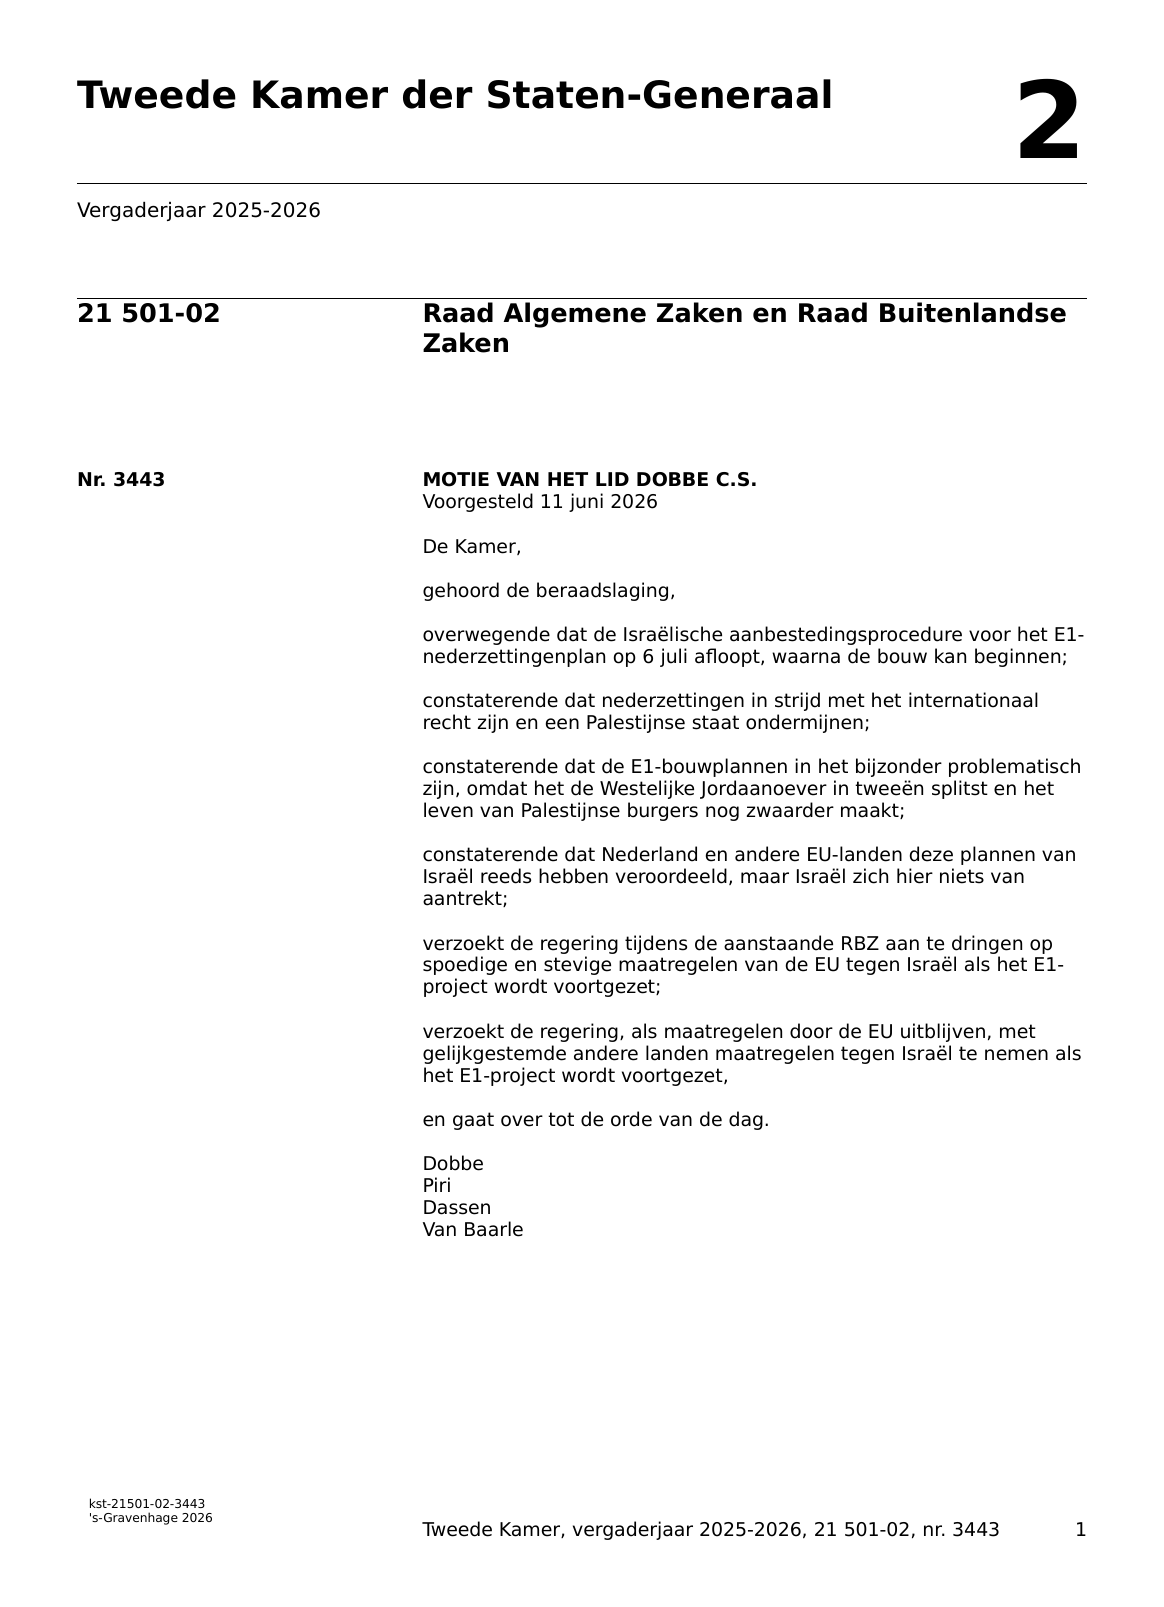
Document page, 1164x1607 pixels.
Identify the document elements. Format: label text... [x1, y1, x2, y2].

table_header Tweede Kamer der Staten-Generaal [77, 59, 886, 183]
text en gaat over tot de orde van de dag. [422, 1109, 1087, 1131]
text Piri [422, 1175, 1087, 1197]
text 's-Gravenhage 2026 [88, 1511, 323, 1525]
text Van Baarle [422, 1219, 1087, 1241]
text overwegende dat de Israëlische aanbestedingsprocedure voor het E1-nederzettingenplan op 6 juli afloopt, waarna de bouw kan beginnen; [422, 624, 1087, 668]
text kst-21501-02-3443 [88, 1497, 323, 1511]
text Dobbe [422, 1153, 1087, 1175]
text verzoekt de regering tijdens de aanstaande RBZ aan te dringen op spoedige en stevige maatregelen van de EU tegen Israël als het E1-project wordt voortgezet; [422, 932, 1087, 998]
text Dassen [422, 1197, 1087, 1219]
text constaterende dat nederzettingen in strijd met het internationaal recht zijn en een Palestijnse staat ondermijnen; [422, 690, 1087, 734]
text constaterende dat de E1-bouwplannen in het bijzonder problematisch zijn, omdat het de Westelijke Jordaanoever in tweeën splitst en het leven van Palestijnse burgers nog zwaarder maakt; [422, 756, 1087, 822]
text verzoekt de regering, als maatregelen door de EU uitblijven, met gelijkgestemde andere landen maatregelen tegen Israël te nemen als het E1-project wordt voortgezet, [422, 1021, 1087, 1086]
subtitle 21 501-02 Raad Algemene Zaken en Raad Buitenlandse Zaken [77, 299, 1087, 358]
table_cell Vergaderjaar 2025-2026 [77, 184, 1087, 298]
text De Kamer, [422, 536, 1087, 557]
table_header 2 [886, 59, 1087, 183]
subtitle Nr. 3443 MOTIE VAN HET LID DOBBE C.S. [77, 469, 1087, 491]
text gehoord de beraadslaging, [422, 580, 1087, 602]
text Voorgesteld 11 juni 2026 [422, 491, 1087, 513]
text constaterende dat Nederland en andere EU-landen deze plannen van Israël reeds hebben veroordeeld, maar Israël zich hier niets van aantrekt; [422, 844, 1087, 910]
